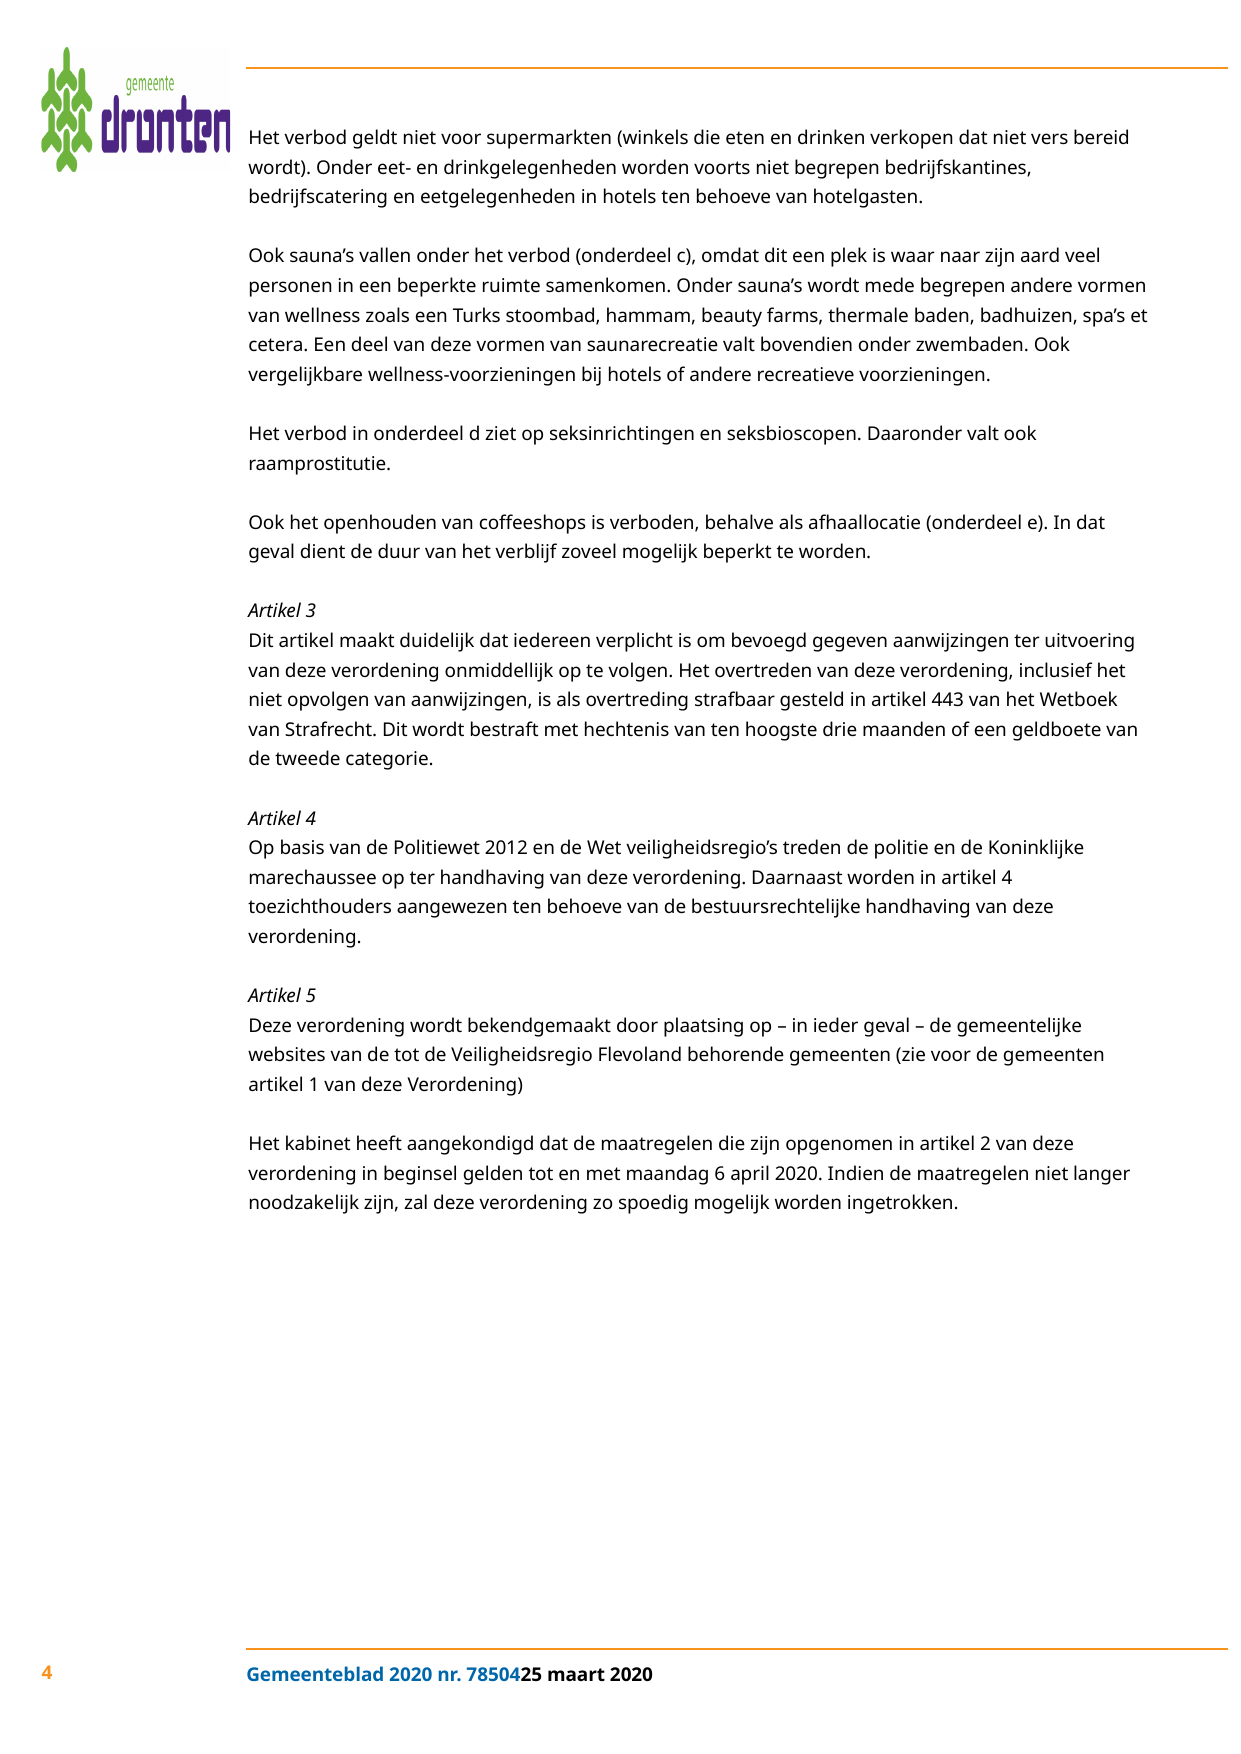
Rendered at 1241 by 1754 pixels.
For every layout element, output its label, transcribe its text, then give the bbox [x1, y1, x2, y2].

text Ook sauna’s vallen onder het verbod (onderdeel c), omdat dit een plek is waar naar zijn aard veel personen in een beperkte ruimte samenkomen. Onder sauna’s wordt mede begrepen andere vormen van wellness zoals een Turks stoombad, hammam, beauty farms, thermale baden, badhuizen, spa’s et cetera. Een deel van deze vormen van saunarecreatie valt bovendien onder zwembaden. Ook vergelijkbare wellness-voorzieningen bij hotels of andere recreatieve voorzieningen. [248, 243, 1152, 387]
picture [41, 47, 231, 172]
text Artikel 5 [248, 982, 1152, 1008]
text Artikel 4 [248, 805, 1152, 831]
text Het verbod geldt niet voor supermarkten (winkels die eten en drinken verkopen dat niet vers bereid wordt). Onder eet- en drinkgelegenheden worden voorts niet begrepen bedrijfskantines, bedrijfscatering en eetgelegenheden in hotels ten behoeve van hotelgasten. [248, 124, 1152, 209]
text Op basis van de Politiewet 2012 en de Wet veiligheidsregio’s treden de politie en de Koninklijke marechaussee op ter handhaving van deze verordening. Daarnaast worden in artikel 4 toezichthouders aangewezen ten behoeve van de bestuursrechtelijke handhaving van deze verordening. [248, 834, 1152, 949]
text Het kabinet heeft aangekondigd dat de maatregelen die zijn opgenomen in artikel 2 van deze verordening in beginsel gelden tot en met maandag 6 april 2020. Indien de maatregelen niet langer noodzakelijk zijn, zal deze verordening zo spoedig mogelijk worden ingetrokken. [248, 1130, 1152, 1215]
text Deze verordening wordt bekendgemaakt door plaatsing op – in ieder geval – de gemeentelijke websites van de tot de Veiligheidsregio Flevoland behorende gemeenten (zie voor de gemeenten artikel 1 van deze Verordening) [248, 1012, 1152, 1097]
text Artikel 3 [248, 598, 1152, 623]
text Ook het openhouden van coffeeshops is verboden, behalve als afhaallocatie (onderdeel e). In dat geval dient de duur van het verblijf zoveel mogelijk beperkt te worden. [248, 509, 1152, 564]
text Dit artikel maakt duidelijk dat iedereen verplicht is om bevoegd gegeven aanwijzingen ter uitvoering van deze verordening onmiddellijk op te volgen. Het overtreden van deze verordening, inclusief het niet opvolgen van aanwijzingen, is als overtreding strafbaar gesteld in artikel 443 van het Wetboek van Strafrecht. Dit wordt bestraft met hechtenis van ten hoogste drie maanden of een geldboete van de tweede categorie. [248, 627, 1152, 771]
text Het verbod in onderdeel d ziet op seksinrichtingen en seksbioscopen. Daaronder valt ook raamprostitutie. [248, 420, 1152, 476]
